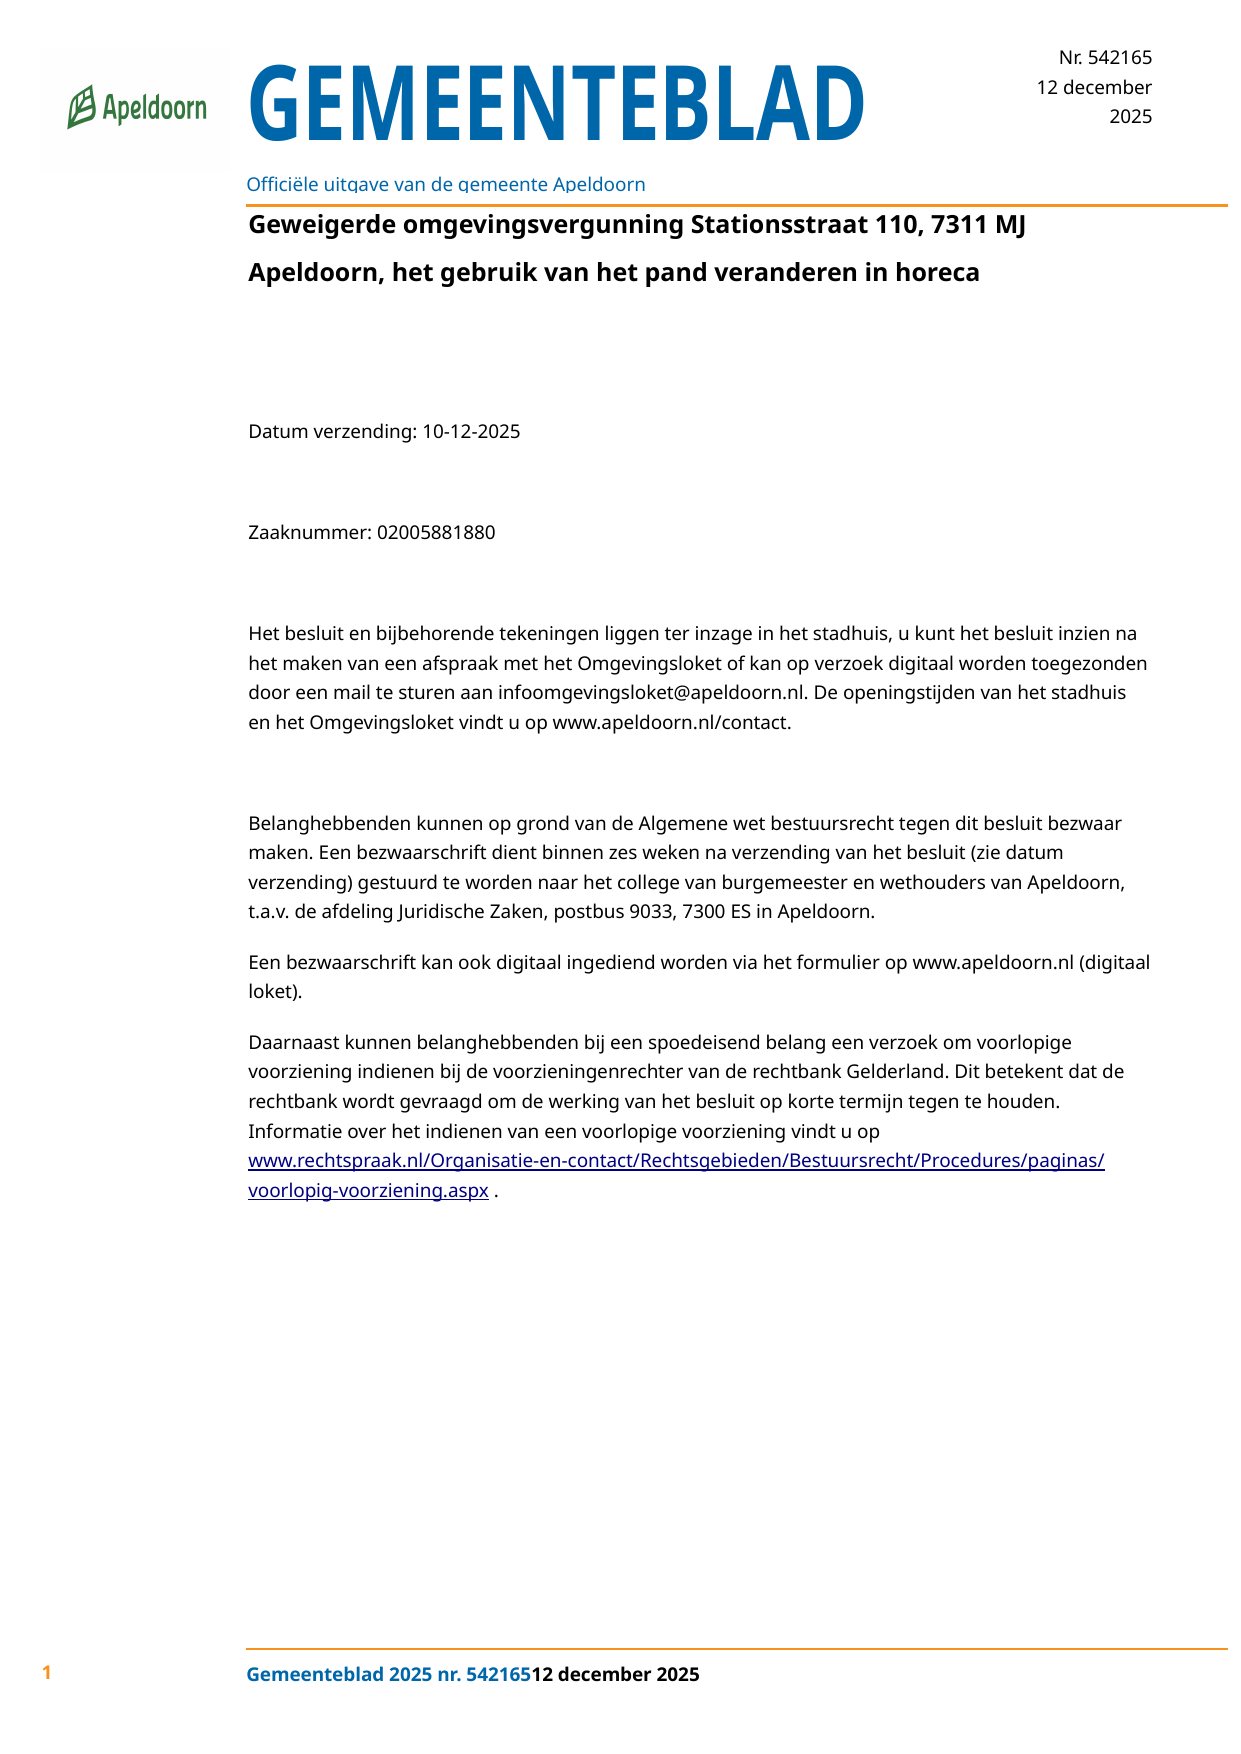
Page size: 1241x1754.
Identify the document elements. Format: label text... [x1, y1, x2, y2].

text Het besluit en bijbehorende tekeningen liggen ter inzage in het stadhuis, u kunt het besluit inzien na het maken van een afspraak met het Omgevingsloket of kan op verzoek digitaal worden toegezonden door een mail te sturen aan infoomgevingsloket@apeldoorn.nl. De openingstijden van het stadhuis en het Omgevingsloket vindt u op www.apeldoorn.nl/contact. [248, 620, 1152, 735]
text Zaaknummer: 02005881880 [248, 519, 1152, 545]
text Belanghebbenden kunnen op grond van de Algemene wet bestuursrecht tegen dit besluit bezwaar maken. Een bezwaarschrift dient binnen zes weken na verzending van het besluit (zie datum verzending) gestuurd te worden naar het college van burgemeester en wethouders van Apeldoorn, t.a.v. de afdeling Juridische Zaken, postbus 9033, 7300 ES in Apeldoorn. [248, 810, 1152, 924]
picture [41, 47, 231, 172]
text Daarnaast kunnen belanghebbenden bij een spoedeisend belang een verzoek om voorlopige voorziening indienen bij de voorzieningenrechter van de rechtbank Gelderland. Dit betekent dat de rechtbank wordt gevraagd om de werking van het besluit op korte termijn tegen te houden. Informatie over het indienen van een voorlopige voorziening vindt u op www.rechtspraak.nl/Organisatie-en-contact/Rechtsgebieden/Bestuursrecht/Procedures/paginas/voorlopig-voorziening.aspx . [248, 1029, 1152, 1203]
text Datum verzending: 10-12-2025 [248, 419, 1152, 444]
text Geweigerde omgevingsvergunning Stationsstraat 110, 7311 MJ Apeldoorn, het gebruik van het pand veranderen in horeca [248, 207, 1152, 288]
text Een bezwaarschrift kan ook digitaal ingediend worden via het formulier op www.apeldoorn.nl (digitaal loket). [248, 949, 1152, 1004]
